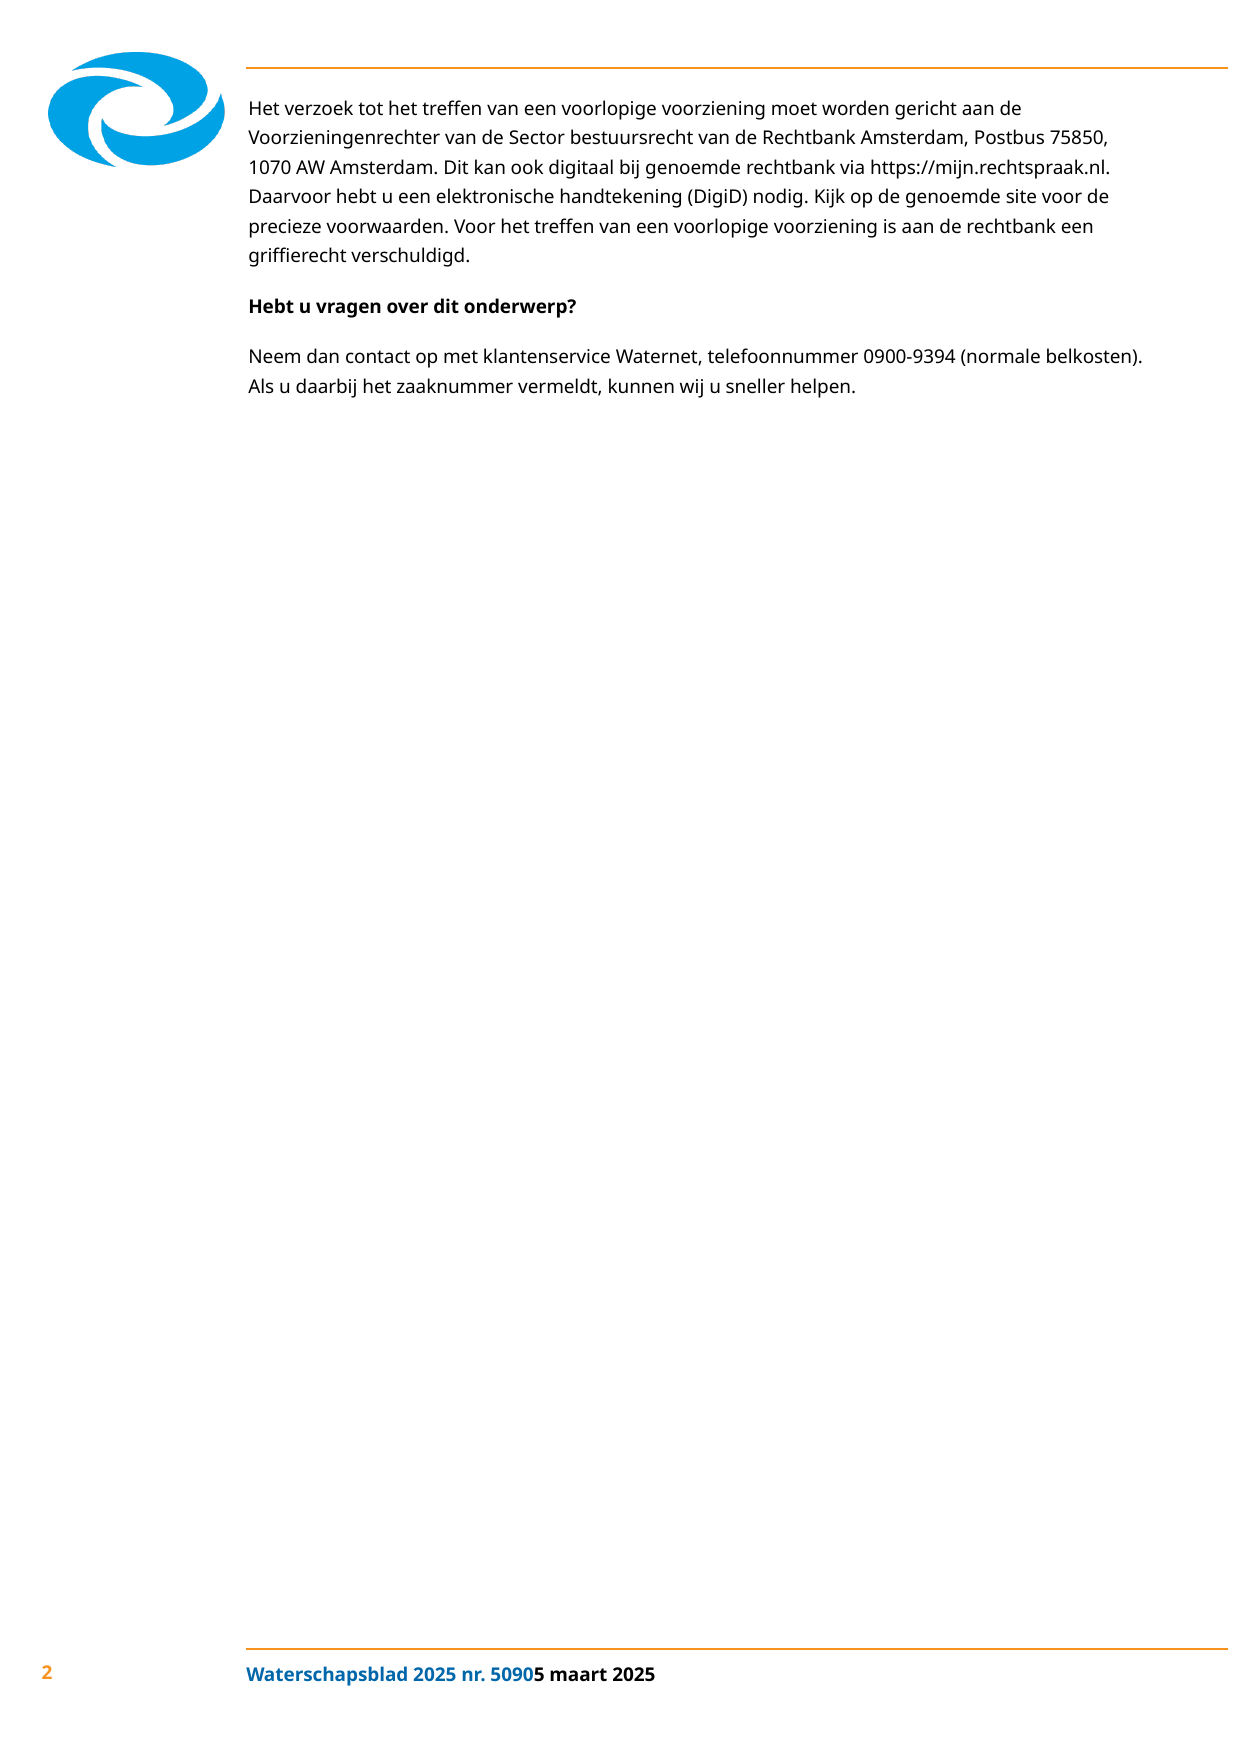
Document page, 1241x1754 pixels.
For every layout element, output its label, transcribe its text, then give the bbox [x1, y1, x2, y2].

text Neem dan contact op met klantenservice Waternet, telefoonnummer 0900-9394 (normale belkosten). Als u daarbij het zaaknummer vermeldt, kunnen wij u sneller helpen. [248, 343, 1152, 399]
picture [41, 47, 231, 172]
text Het verzoek tot het treffen van een voorlopige voorziening moet worden gericht aan de Voorzieningenrechter van de Sector bestuursrecht van de Rechtbank Amsterdam, Postbus 75850, 1070 AW Amsterdam. Dit kan ook digitaal bij genoemde rechtbank via https://mijn.rechtspraak.nl. Daarvoor hebt u een elektronische handtekening (DigiD) nodig. Kijk op de genoemde site voor de precieze voorwaarden. Voor het treffen van een voorlopige voorziening is aan de rechtbank een griffierecht verschuldigd. [248, 95, 1152, 268]
text Hebt u vragen over dit onderwerp? [248, 293, 1152, 319]
